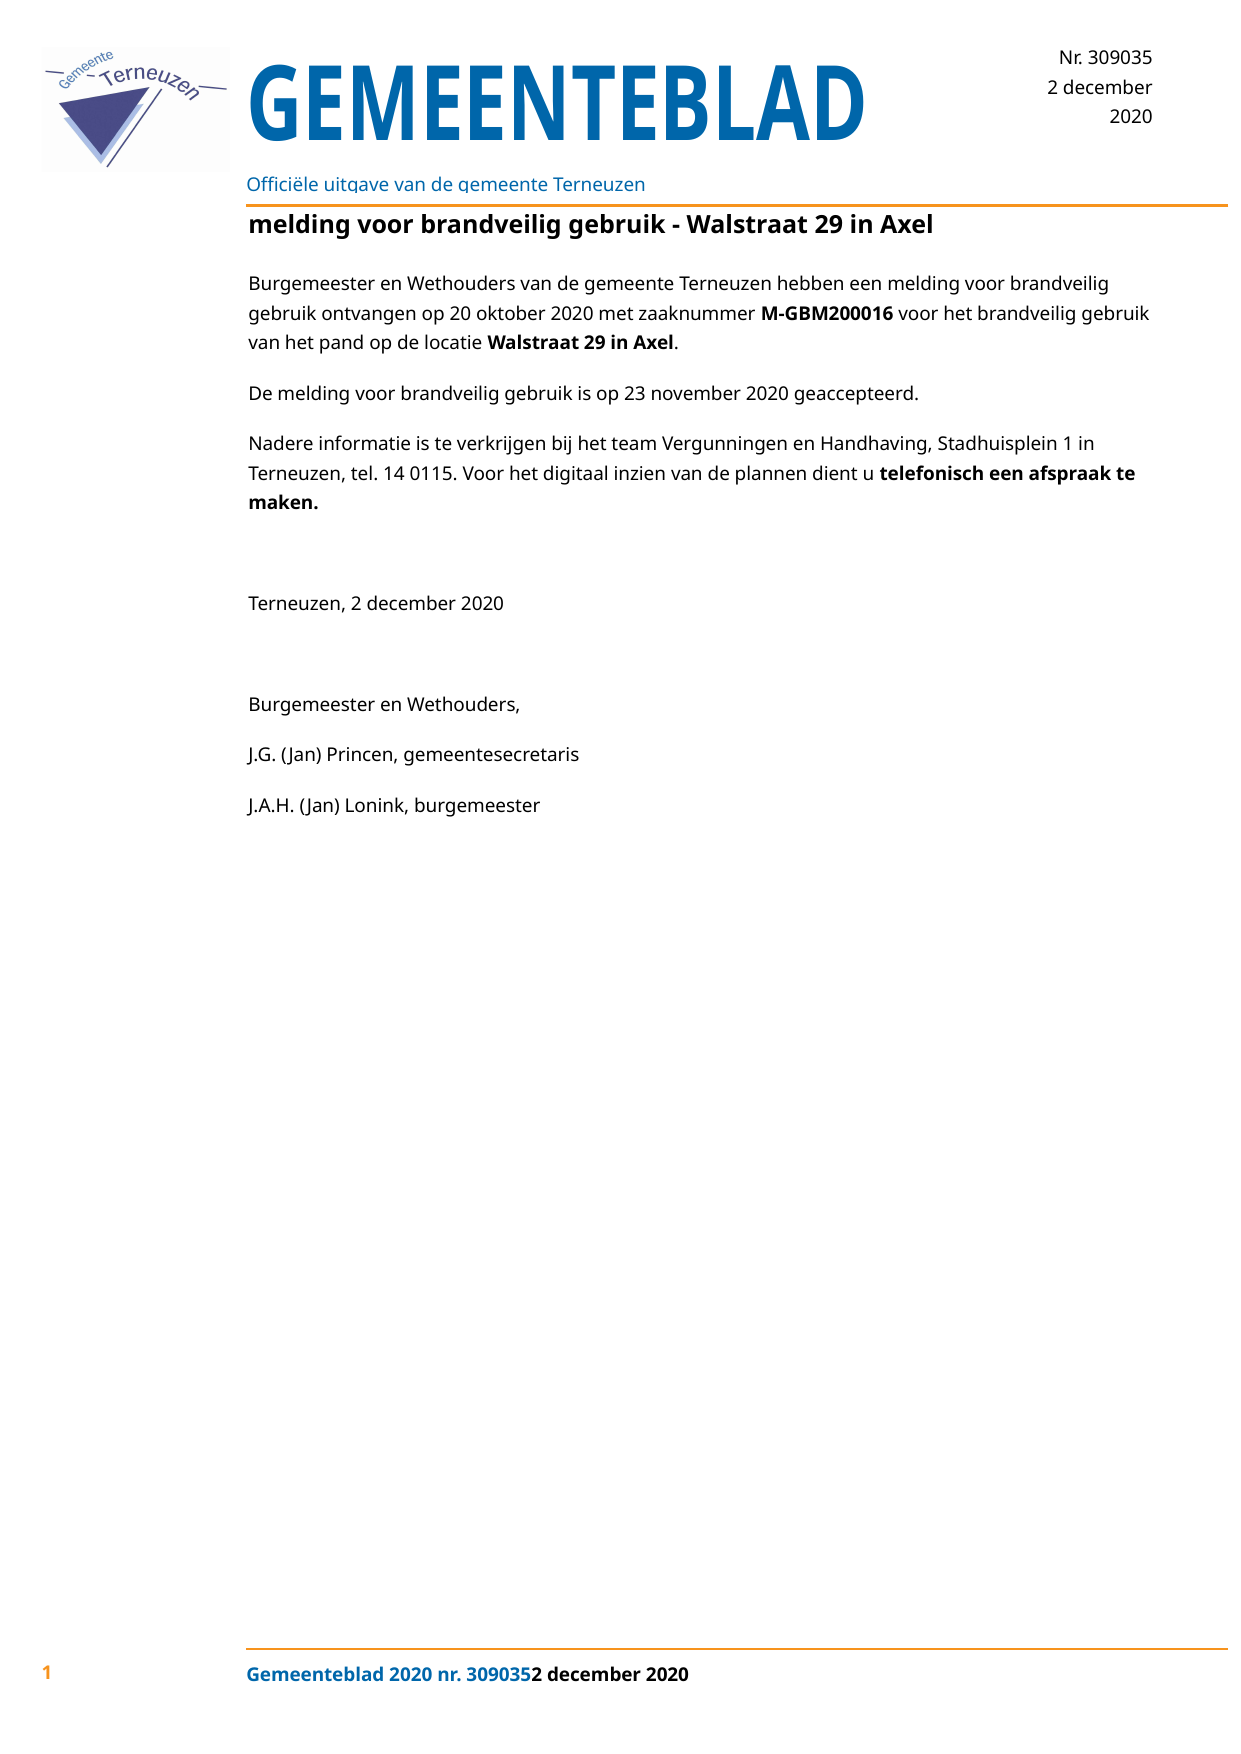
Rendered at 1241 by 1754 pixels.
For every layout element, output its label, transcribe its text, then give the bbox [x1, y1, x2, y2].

text J.A.H. (Jan) Lonink, burgemeester [248, 792, 1152, 818]
picture [41, 47, 231, 172]
text Burgemeester en Wethouders, [248, 691, 1152, 717]
text Nadere informatie is te verkrijgen bij het team Vergunningen en Handhaving, Stadhuisplein 1 in Terneuzen, tel. 14 0115. Voor het digitaal inzien van de plannen dient u telefonisch een afspraak te maken. [248, 430, 1152, 515]
text De melding voor brandveilig gebruik is op 23 november 2020 geaccepteerd. [248, 380, 1152, 406]
text Terneuzen, 2 december 2020 [248, 590, 1152, 616]
text J.G. (Jan) Princen, gemeentesecretaris [248, 742, 1152, 767]
text melding voor brandveilig gebruik - Walstraat 29 in Axel [248, 207, 1152, 241]
text Burgemeester en Wethouders van de gemeente Terneuzen hebben een melding voor brandveilig gebruik ontvangen op 20 oktober 2020 met zaaknummer M-GBM200016 voor het brandveilig gebruik van het pand op de locatie Walstraat 29 in Axel. [248, 270, 1152, 355]
